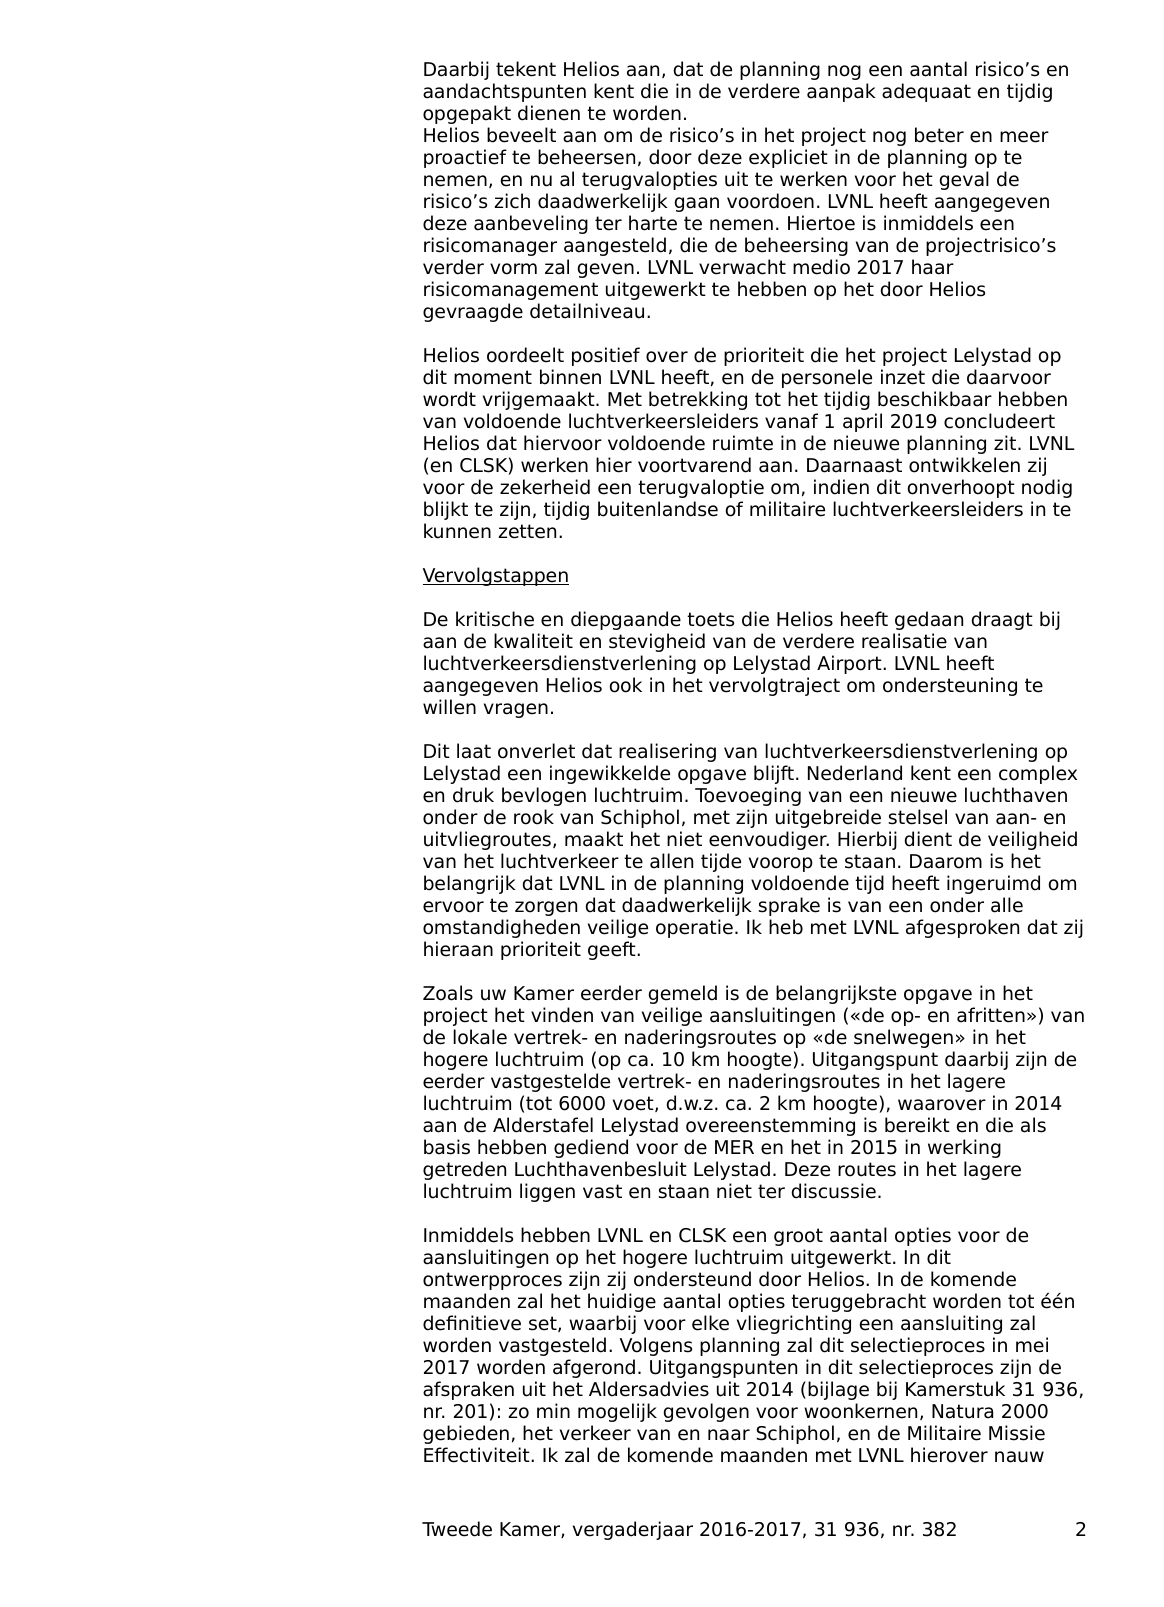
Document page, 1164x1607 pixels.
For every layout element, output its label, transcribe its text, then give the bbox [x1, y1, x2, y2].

text Zoals uw Kamer eerder gemeld is de belangrijkste opgave in het project het vinden van veilige aansluitingen («de op- en afritten») van de lokale vertrek- en naderingsroutes op «de snelwegen» in het hogere luchtruim (op ca. 10 km hoogte). Uitgangspunt daarbij zijn de eerder vastgestelde vertrek- en naderingsroutes in het lagere luchtruim (tot 6000 voet, d.w.z. ca. 2 km hoogte), waarover in 2014 aan de Alderstafel Lelystad overeenstemming is bereikt en die als basis hebben gediend voor de MER en het in 2015 in werking getreden Luchthavenbesluit Lelystad. Deze routes in het lagere luchtruim liggen vast en staan niet ter discussie. [422, 983, 1087, 1203]
text Daarbij tekent Helios aan, dat de planning nog een aantal risico’s en aandachtspunten kent die in de verdere aanpak adequaat en tijdig opgepakt dienen te worden. [422, 59, 1087, 125]
subtitle Vervolgstappen [422, 565, 1087, 587]
text Helios oordeelt positief over de prioriteit die het project Lelystad op dit moment binnen LVNL heeft, en de personele inzet die daarvoor wordt vrijgemaakt. Met betrekking tot het tijdig beschikbaar hebben van voldoende luchtverkeersleiders vanaf 1 april 2019 concludeert Helios dat hiervoor voldoende ruimte in de nieuwe planning zit. LVNL (en CLSK) werken hier voortvarend aan. Daarnaast ontwikkelen zij voor de zekerheid een terugvaloptie om, indien dit onverhoopt nodig blijkt te zijn, tijdig buitenlandse of militaire luchtverkeersleiders in te kunnen zetten. [422, 345, 1087, 543]
text Dit laat onverlet dat realisering van luchtverkeersdienstverlening op Lelystad een ingewikkelde opgave blijft. Nederland kent een complex en druk bevlogen luchtruim. Toevoeging van een nieuwe luchthaven onder de rook van Schiphol, met zijn uitgebreide stelsel van aan- en uitvliegroutes, maakt het niet eenvoudiger. Hierbij dient de veiligheid van het luchtverkeer te allen tijde voorop te staan. Daarom is het belangrijk dat LVNL in de planning voldoende tijd heeft ingeruimd om ervoor te zorgen dat daadwerkelijk sprake is van een onder alle omstandigheden veilige operatie. Ik heb met LVNL afgesproken dat zij hieraan prioriteit geeft. [422, 741, 1087, 961]
text De kritische en diepgaande toets die Helios heeft gedaan draagt bij aan de kwaliteit en stevigheid van de verdere realisatie van luchtverkeersdienstverlening op Lelystad Airport. LVNL heeft aangegeven Helios ook in het vervolgtraject om ondersteuning te willen vragen. [422, 609, 1087, 719]
text Helios beveelt aan om de risico’s in het project nog beter en meer proactief te beheersen, door deze expliciet in de planning op te nemen, en nu al terugvalopties uit te werken voor het geval de risico’s zich daadwerkelijk gaan voordoen. LVNL heeft aangegeven deze aanbeveling ter harte te nemen. Hiertoe is inmiddels een risicomanager aangesteld, die de beheersing van de projectrisico’s verder vorm zal geven. LVNL verwacht medio 2017 haar risicomanagement uitgewerkt te hebben op het door Helios gevraagde detailniveau. [422, 125, 1087, 323]
text Inmiddels hebben LVNL en CLSK een groot aantal opties voor de aansluitingen op het hogere luchtruim uitgewerkt. In dit ontwerpproces zijn zij ondersteund door Helios. In de komende maanden zal het huidige aantal opties teruggebracht worden tot één definitieve set, waarbij voor elke vliegrichting een aansluiting zal worden vastgesteld. Volgens planning zal dit selectieproces in mei 2017 worden afgerond. Uitgangspunten in dit selectieproces zijn de afspraken uit het Aldersadvies uit 2014 (bijlage bij Kamerstuk 31 936, nr. 201): zo min mogelijk gevolgen voor woonkernen, Natura 2000 gebieden, het verkeer van en naar Schiphol, en de Militaire Missie Effectiviteit. Ik zal de komende maanden met LVNL hierover nauw [422, 1225, 1087, 1467]
